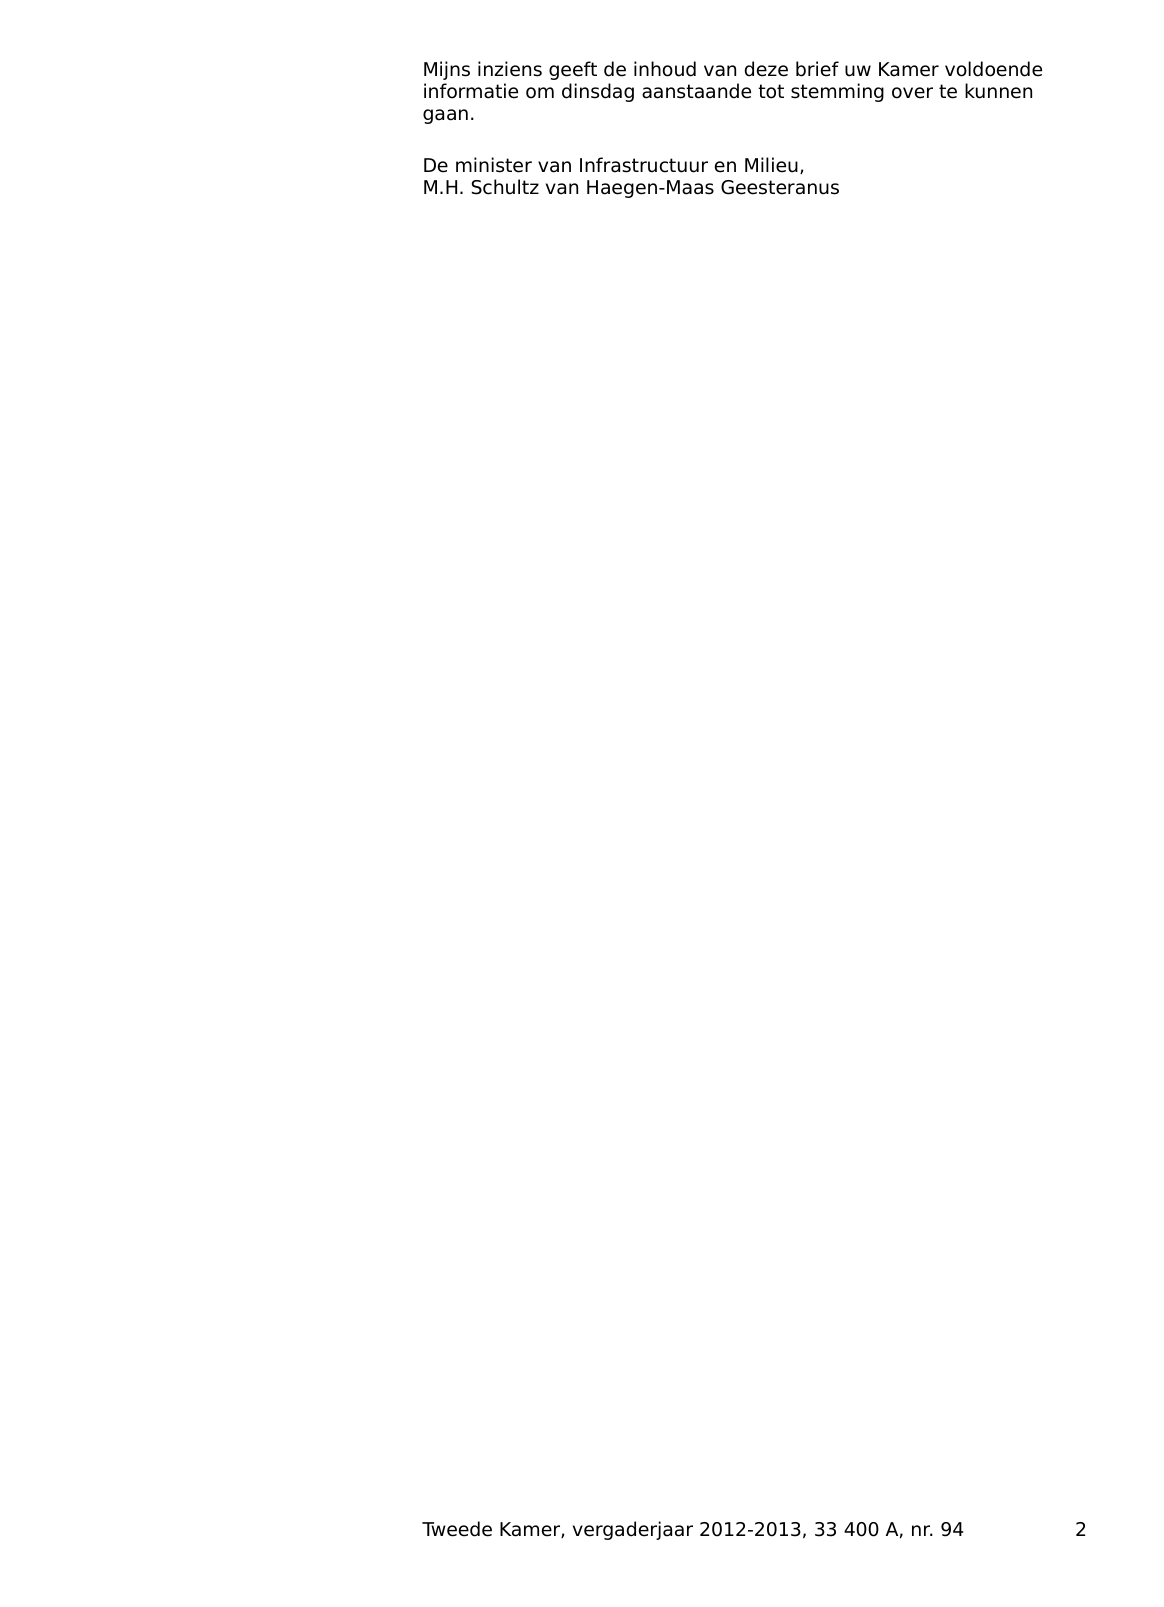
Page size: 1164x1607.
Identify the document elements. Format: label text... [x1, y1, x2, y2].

text De minister van Infrastructuur en Milieu, M.H. Schultz van Haegen-Maas Geesteranus [422, 155, 1087, 199]
text Mijns inziens geeft de inhoud van deze brief uw Kamer voldoende informatie om dinsdag aanstaande tot stemming over te kunnen gaan. [422, 59, 1087, 125]
